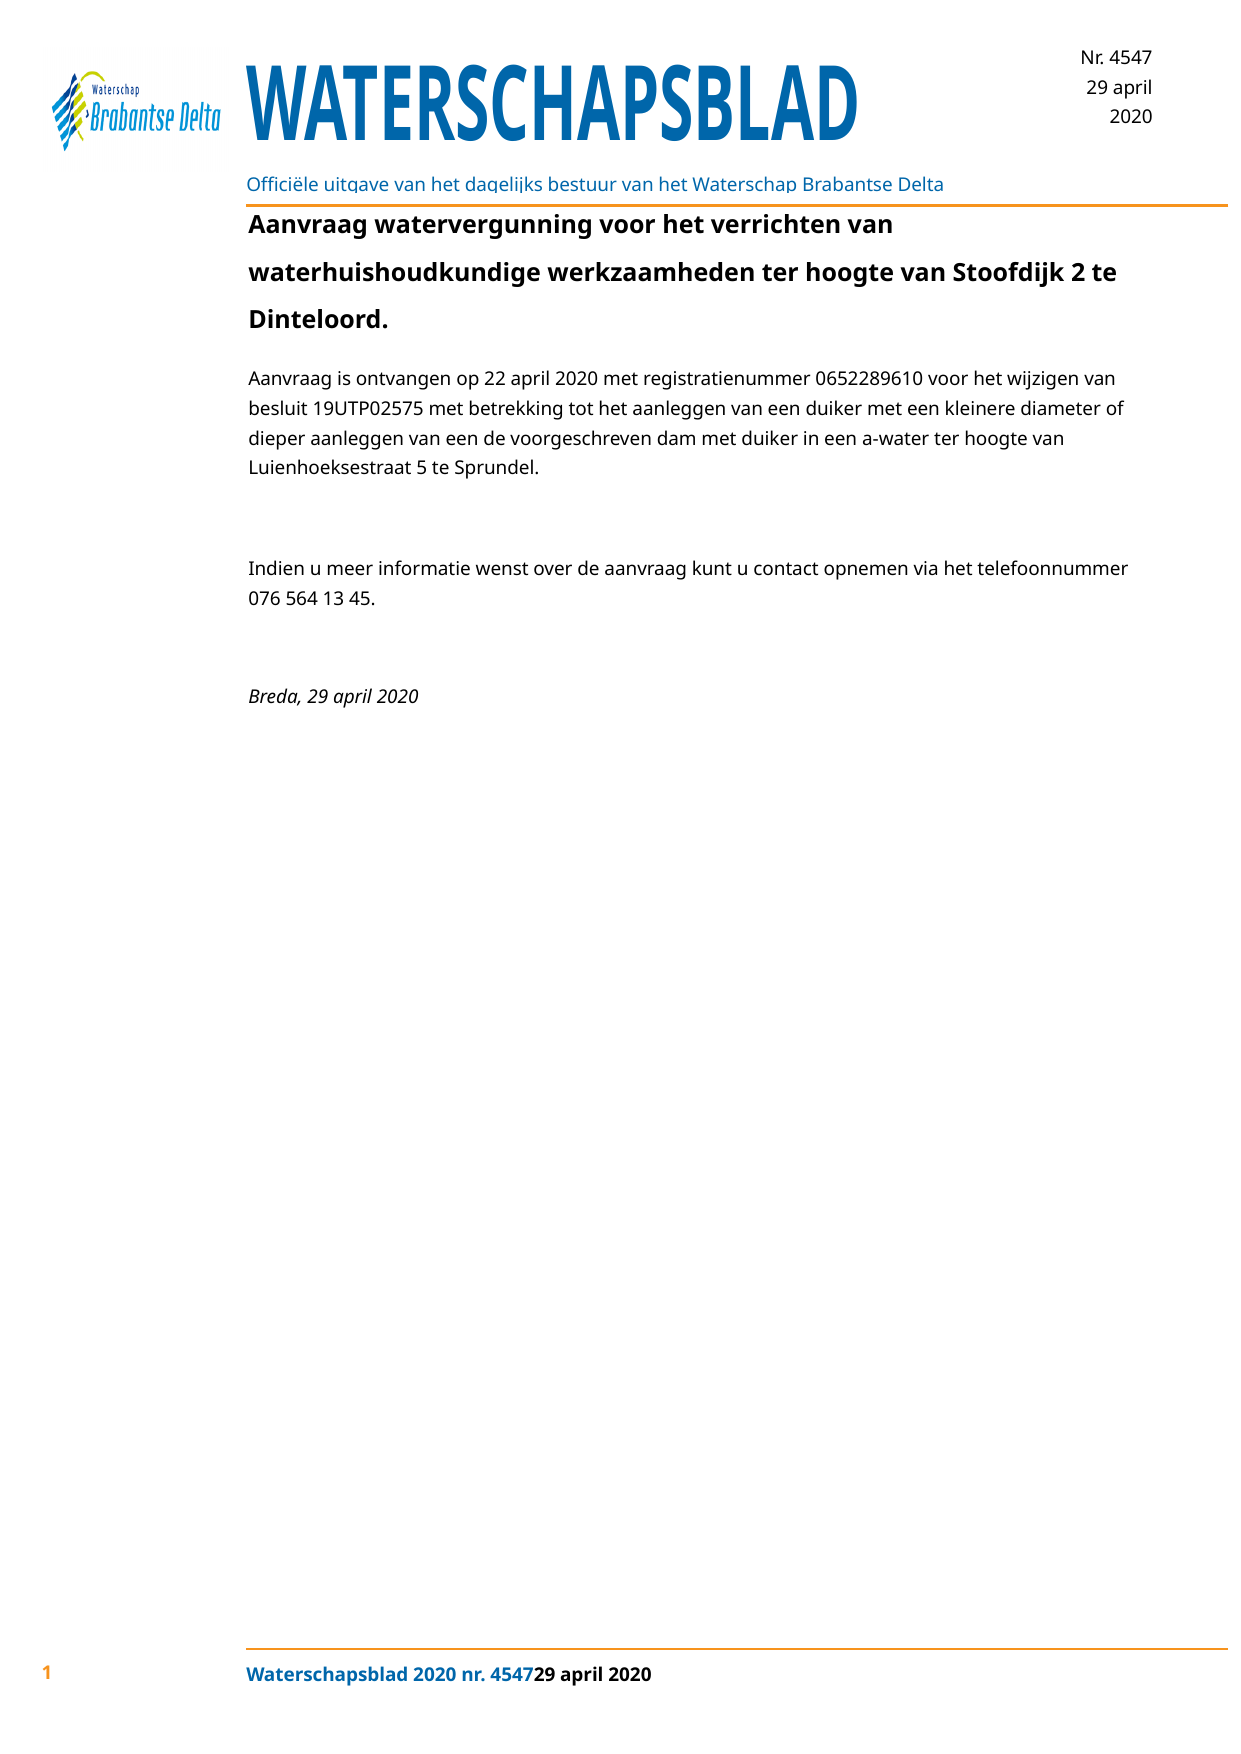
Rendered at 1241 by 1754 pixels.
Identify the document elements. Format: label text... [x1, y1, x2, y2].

text Aanvraag is ontvangen op 22 april 2020 met registratienummer 0652289610 voor het wijzigen van besluit 19UTP02575 met betrekking tot het aanleggen van een duiker met een kleinere diameter of dieper aanleggen van een de voorgeschreven dam met duiker in een a-water ter hoogte van Luienhoeksestraat 5 te Sprundel. [248, 366, 1152, 480]
picture [41, 47, 231, 172]
text Indien u meer informatie wenst over de aanvraag kunt u contact opnemen via het telefoonnummer 076 564 13 45. [248, 555, 1152, 610]
text Breda, 29 april 2020 [248, 683, 1152, 709]
text Aanvraag watervergunning voor het verrichten van waterhuishoudkundige werkzaamheden ter hoogte van Stoofdijk 2 te Dinteloord. [248, 207, 1152, 336]
